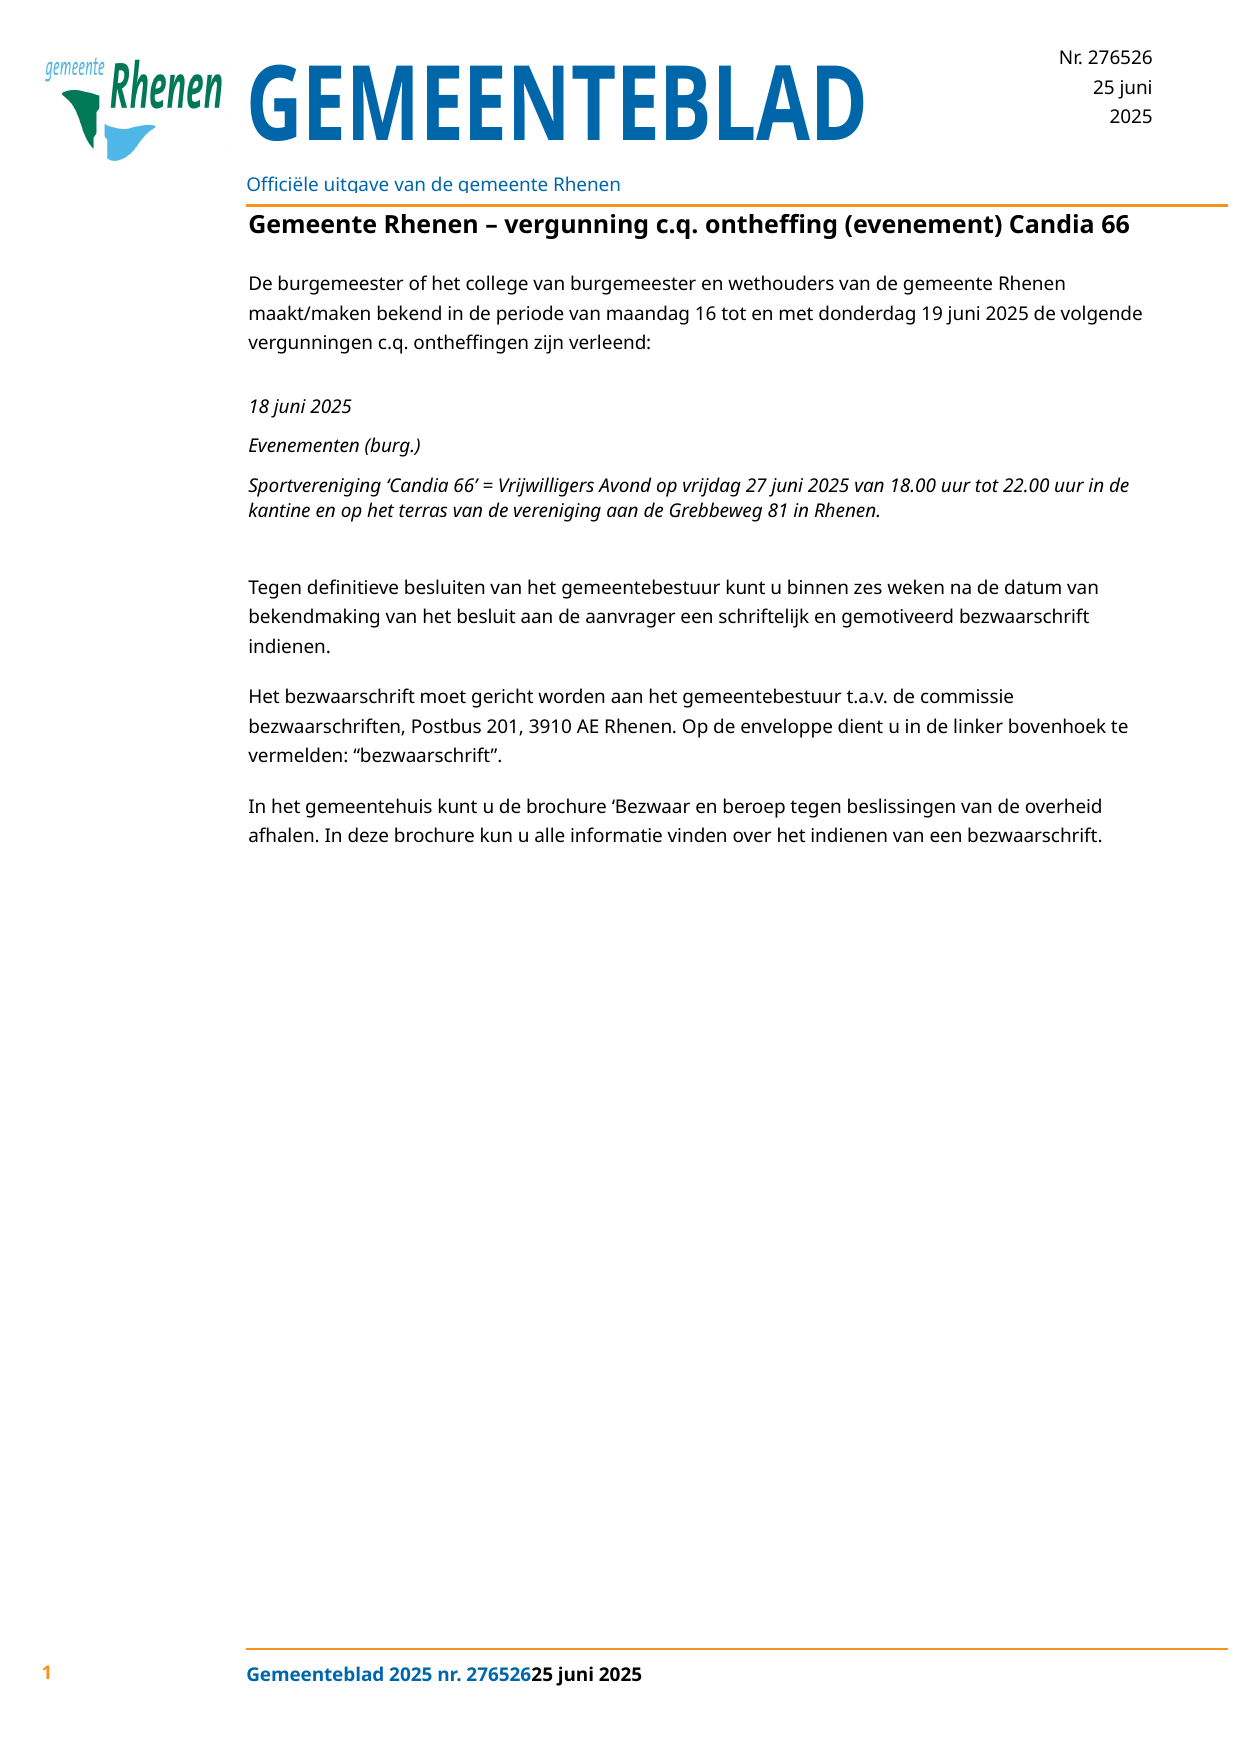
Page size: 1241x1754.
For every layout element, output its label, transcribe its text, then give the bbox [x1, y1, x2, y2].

text 18 juni 2025 [248, 393, 1152, 419]
text Sportvereniging ‘Candia 66’ = Vrijwilligers Avond op vrijdag 27 juni 2025 van 18.00 uur tot 22.00 uur in de kantine en op het terras van de vereniging aan de Grebbeweg 81 in Rhenen. [248, 472, 1152, 523]
text Het bezwaarschrift moet gericht worden aan het gemeentebestuur t.a.v. de commissie bezwaarschriften, Postbus 201, 3910 AE Rhenen. Op de enveloppe dient u in de linker bovenhoek te vermelden: “bezwaarschrift”. [248, 683, 1152, 768]
text Evenementen (burg.) [248, 433, 1152, 458]
text Tegen definitieve besluiten van het gemeentebestuur kunt u binnen zes weken na de datum van bekendmaking van het besluit aan de aanvrager een schriftelijk en gemotiveerd bezwaarschrift indienen. [248, 574, 1152, 659]
picture [41, 47, 231, 172]
text In het gemeentehuis kunt u de brochure ‘Bezwaar en beroep tegen beslissingen van de overheid afhalen. In deze brochure kun u alle informatie vinden over het indienen van een bezwaarschrift. [248, 793, 1152, 848]
text Gemeente Rhenen – vergunning c.q. ontheffing (evenement) Candia 66 [248, 207, 1152, 241]
text De burgemeester of het college van burgemeester en wethouders van de gemeente Rhenen maakt/maken bekend in de periode van maandag 16 tot en met donderdag 19 juni 2025 de volgende vergunningen c.q. ontheffingen zijn verleend: [248, 270, 1152, 355]
